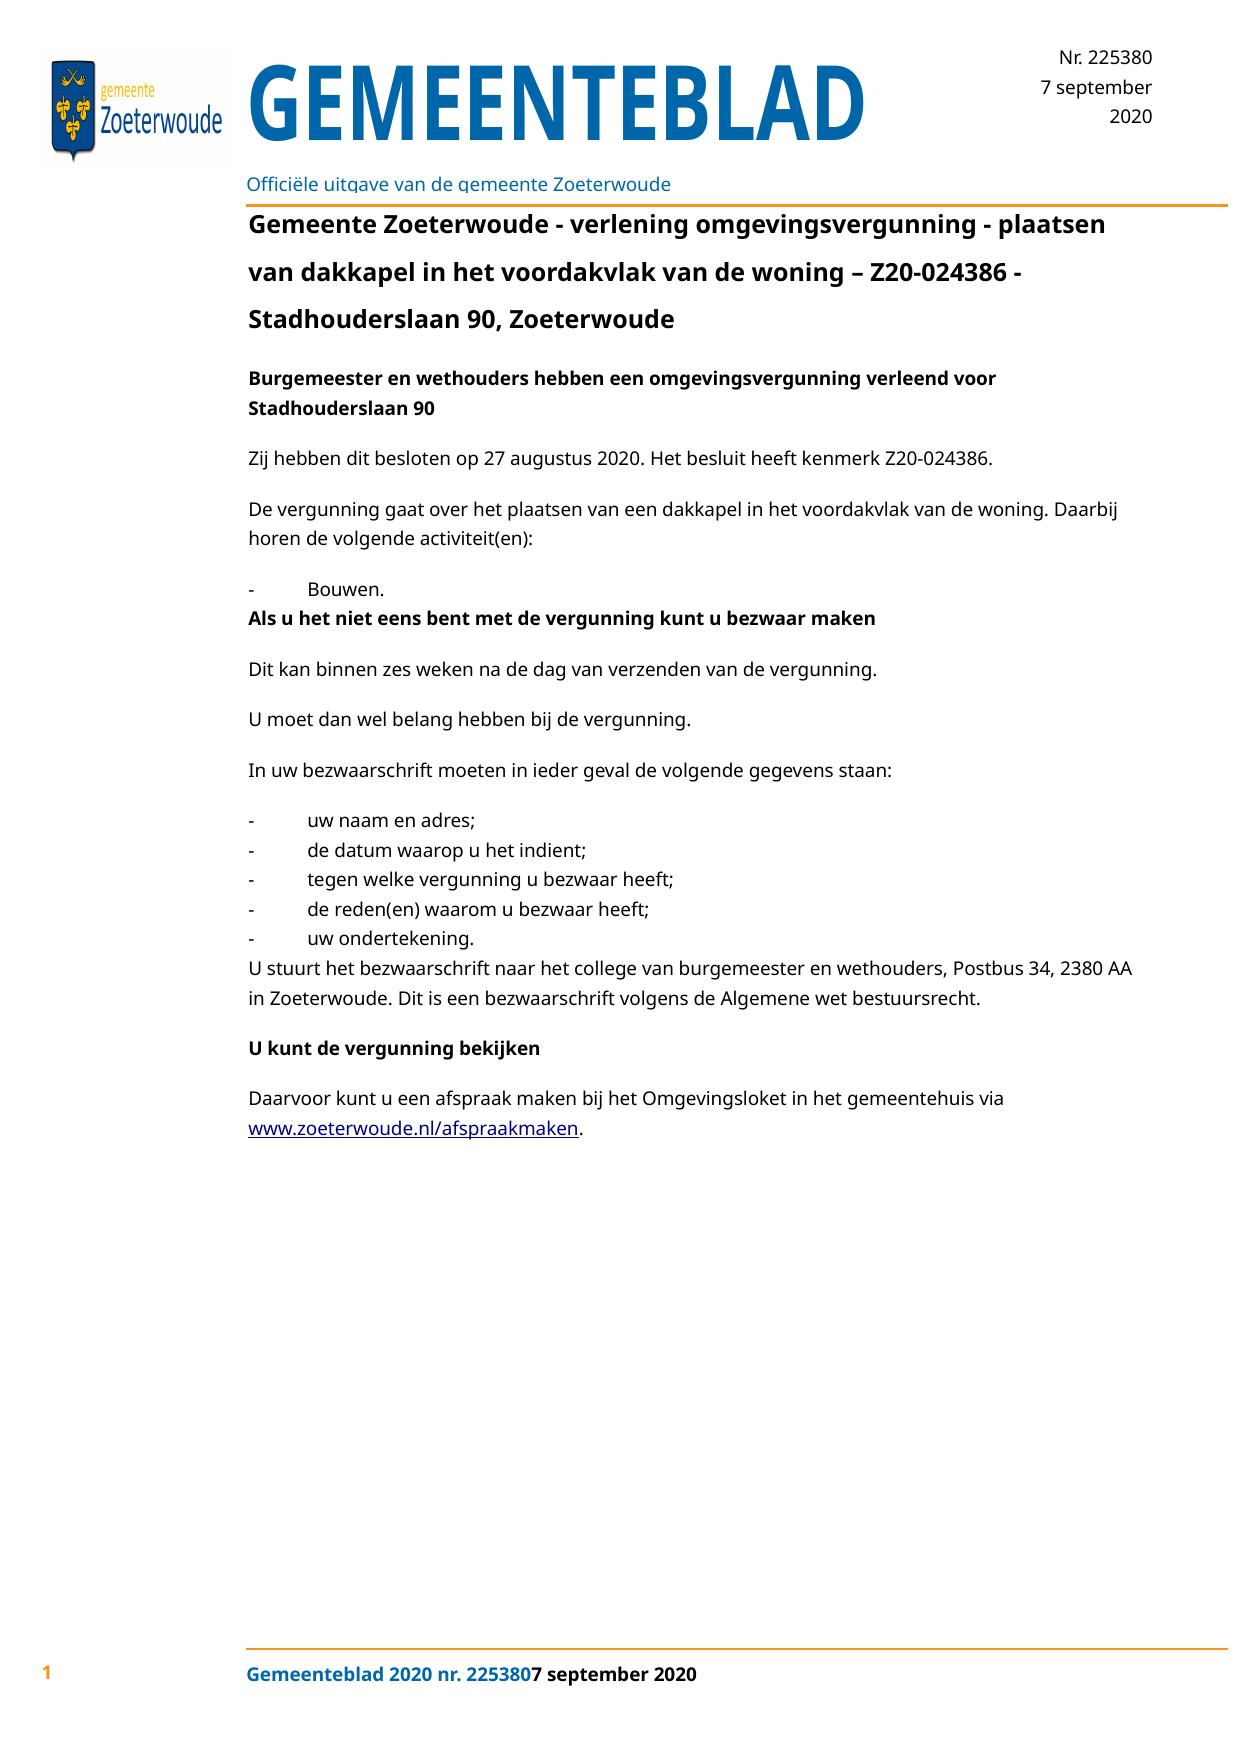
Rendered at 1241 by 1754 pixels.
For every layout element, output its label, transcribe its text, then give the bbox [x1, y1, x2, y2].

text Gemeente Zoeterwoude - verlening omgevingsvergunning - plaatsen van dakkapel in het voordakvlak van de woning – Z20-024386 - Stadhouderslaan 90, Zoeterwoude [248, 207, 1152, 336]
list uw ondertekening. [248, 926, 1152, 951]
picture [41, 47, 231, 172]
text U moet dan wel belang hebben bij de vergunning. [248, 706, 1152, 732]
text Dit kan binnen zes weken na de dag van verzenden van de vergunning. [248, 656, 1152, 682]
text Als u het niet eens bent met de vergunning kunt u bezwaar maken [248, 606, 1152, 631]
text U kunt de vergunning bekijken [248, 1035, 1152, 1061]
list uw naam en adres; [248, 807, 1152, 833]
list de datum waarop u het indient; [248, 837, 1152, 862]
text U stuurt het bezwaarschrift naar het college van burgemeester en wethouders, Postbus 34, 2380 AA in Zoeterwoude. Dit is een bezwaarschrift volgens de Algemene wet bestuursrecht. [248, 955, 1152, 1010]
list tegen welke vergunning u bezwaar heeft; [248, 866, 1152, 892]
text Burgemeester en wethouders hebben een omgevingsvergunning verleend voor Stadhouderslaan 90 [248, 366, 1152, 421]
text Daarvoor kunt u een afspraak maken bij het Omgevingsloket in het gemeentehuis via www.zoeterwoude.nl/afspraakmaken. [248, 1086, 1152, 1141]
text De vergunning gaat over het plaatsen van een dakkapel in het voordakvlak van de woning. Daarbij horen de volgende activiteit(en): [248, 496, 1152, 551]
text Zij hebben dit besloten op 27 augustus 2020. Het besluit heeft kenmerk Z20-024386. [248, 446, 1152, 471]
list Bouwen. [248, 576, 1152, 602]
list de reden(en) waarom u bezwaar heeft; [248, 896, 1152, 922]
text In uw bezwaarschrift moeten in ieder geval de volgende gegevens staan: [248, 757, 1152, 782]
